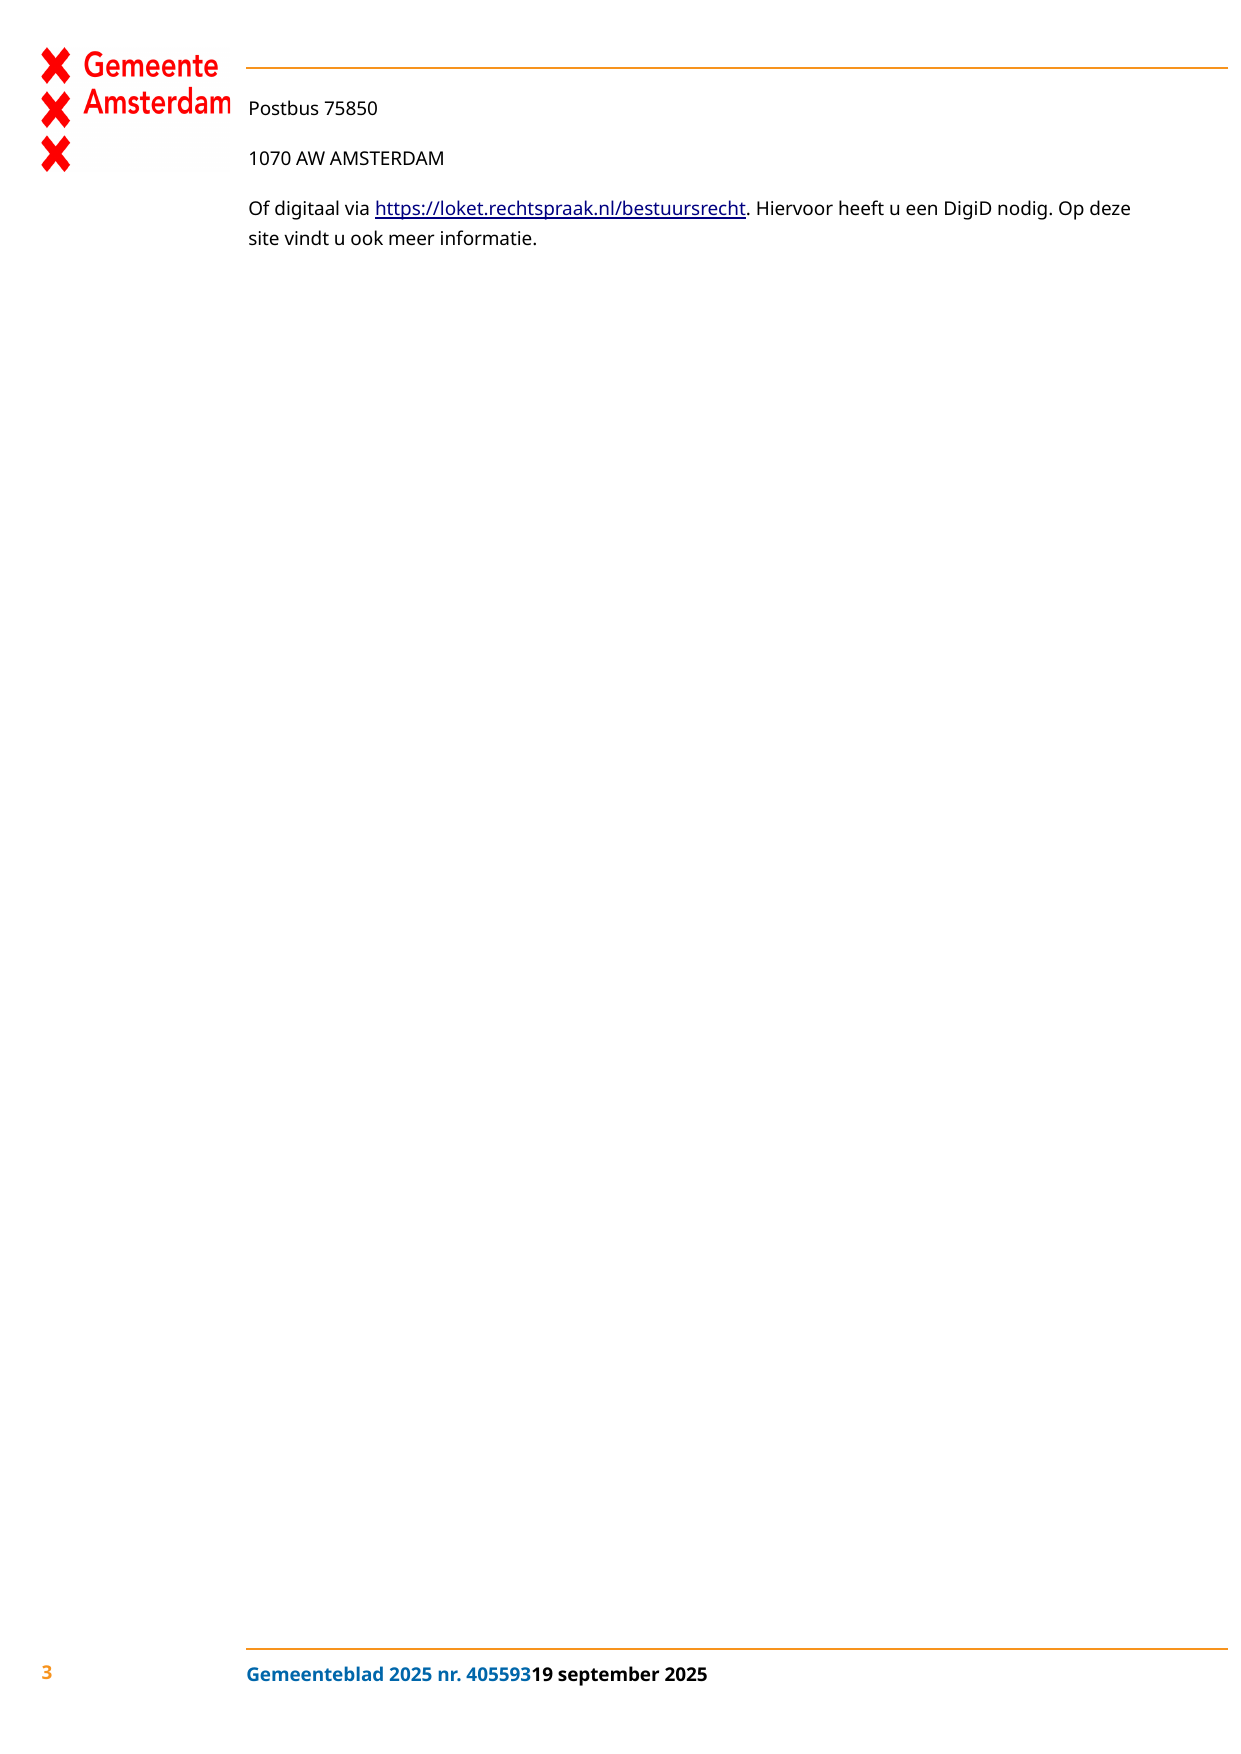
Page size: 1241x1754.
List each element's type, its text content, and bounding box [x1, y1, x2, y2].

text 1070 AW AMSTERDAM [248, 145, 1152, 171]
picture [41, 47, 231, 172]
text Postbus 75850 [248, 95, 1152, 121]
text Of digitaal via https://loket.rechtspraak.nl/bestuursrecht. Hiervoor heeft u een DigiD nodig. Op deze site vindt u ook meer informatie. [248, 196, 1152, 251]
